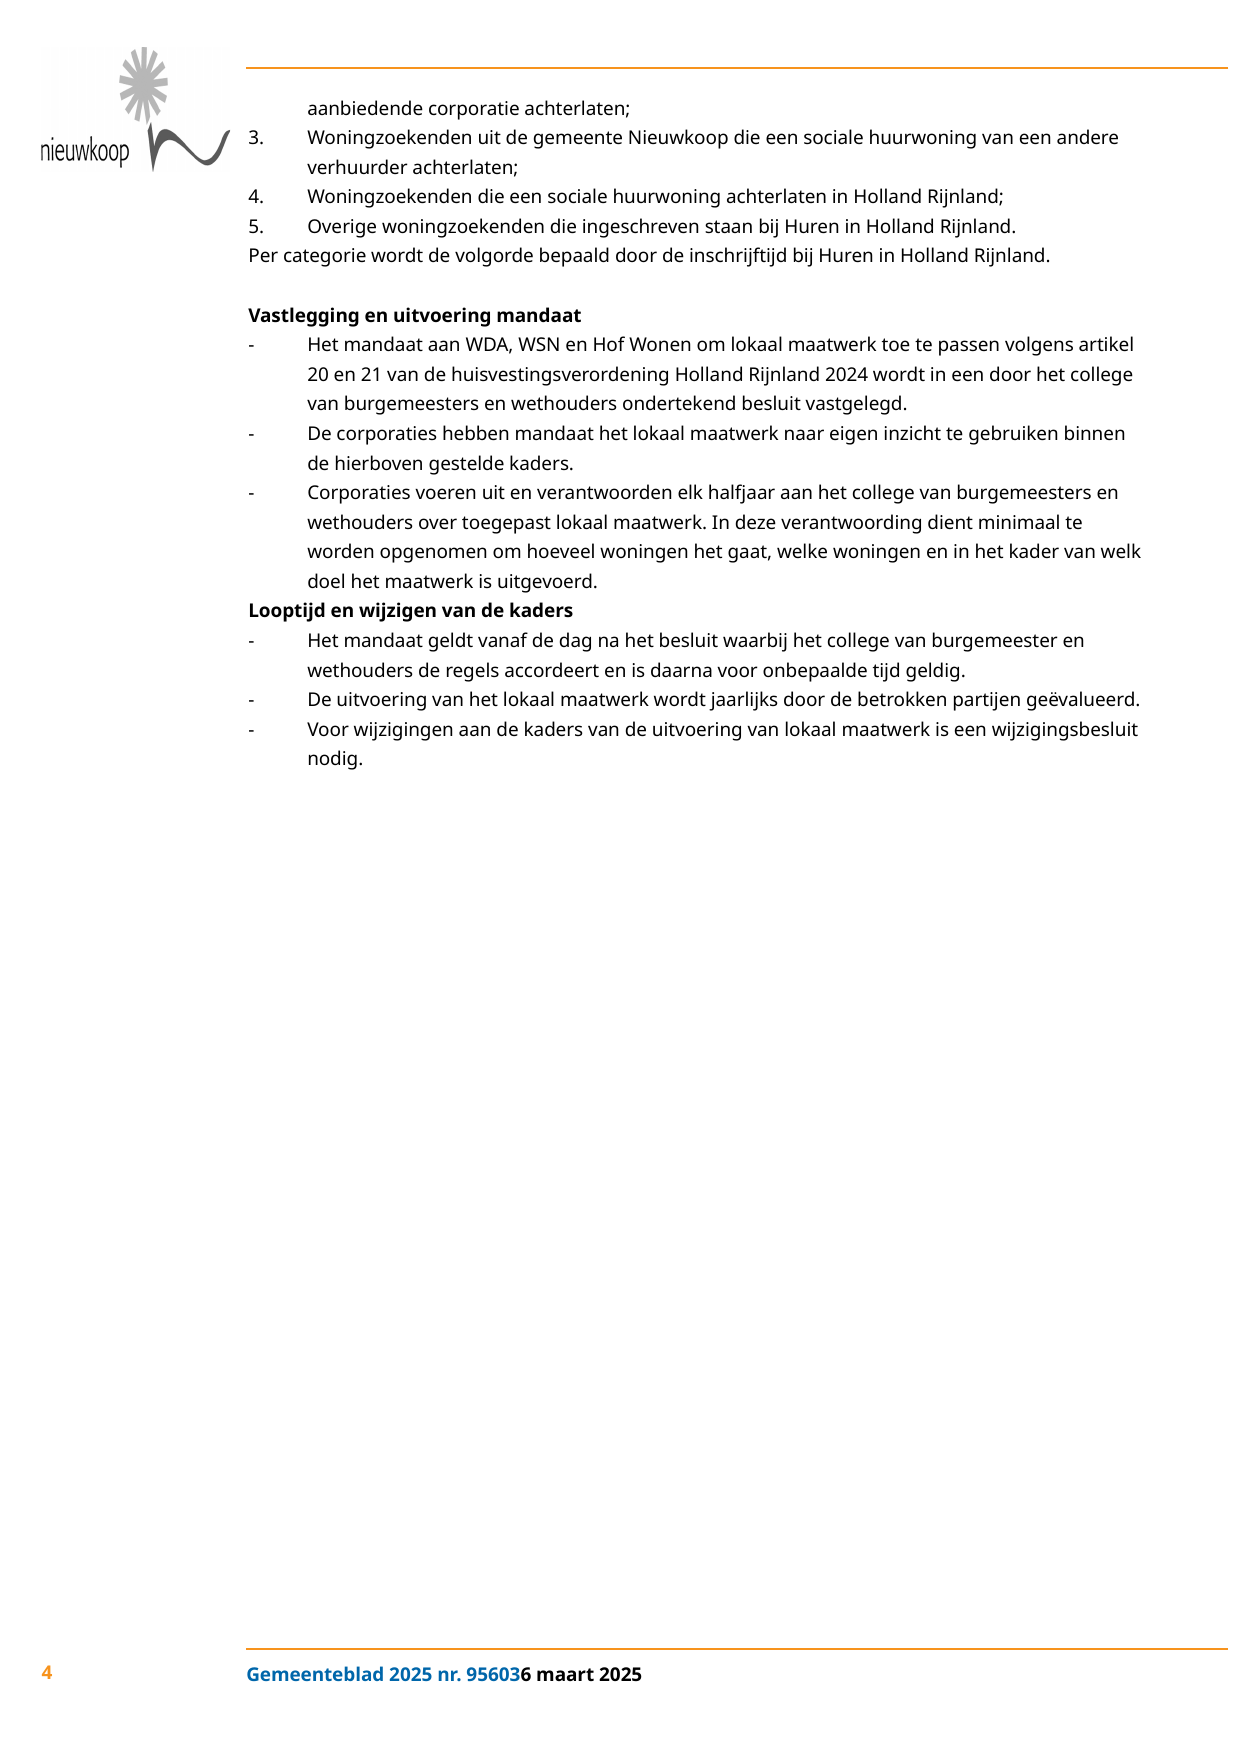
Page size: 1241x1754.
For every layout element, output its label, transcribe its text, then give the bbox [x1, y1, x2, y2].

list aanbiedende corporatie achterlaten; [248, 95, 1152, 121]
text Vastlegging en uitvoering mandaat [248, 302, 1152, 328]
list De corporaties hebben mandaat het lokaal maatwerk naar eigen inzicht te gebruiken binnen de hierboven gestelde kaders. [248, 420, 1152, 476]
text Looptijd en wijzigen van de kaders [248, 598, 1152, 623]
list Corporaties voeren uit en verantwoorden elk halfjaar aan het college van burgemeesters en wethouders over toegepast lokaal maatwerk. In deze verantwoording dient minimaal te worden opgenomen om hoeveel woningen het gaat, welke woningen en in het kader van welk doel het maatwerk is uitgevoerd. [248, 479, 1152, 594]
list Het mandaat geldt vanaf de dag na het besluit waarbij het college van burgemeester en wethouders de regels accordeert en is daarna voor onbepaalde tijd geldig. [248, 627, 1152, 683]
text Per categorie wordt de volgorde bepaald door de inschrijftijd bij Huren in Holland Rijnland. [248, 243, 1152, 268]
picture [41, 47, 231, 172]
list Voor wijzigingen aan de kaders van de uitvoering van lokaal maatwerk is een wijzigingsbesluit nodig. [248, 716, 1152, 771]
list Woningzoekenden uit de gemeente Nieuwkoop die een sociale huurwoning van een andere verhuurder achterlaten; [248, 124, 1152, 180]
list De uitvoering van het lokaal maatwerk wordt jaarlijks door de betrokken partijen geëvalueerd. [248, 686, 1152, 712]
list Het mandaat aan WDA, WSN en Hof Wonen om lokaal maatwerk toe te passen volgens artikel 20 en 21 van de huisvestingsverordening Holland Rijnland 2024 wordt in een door het college van burgemeesters en wethouders ondertekend besluit vastgelegd. [248, 331, 1152, 416]
list Woningzoekenden die een sociale huurwoning achterlaten in Holland Rijnland; [248, 183, 1152, 209]
list Overige woningzoekenden die ingeschreven staan bij Huren in Holland Rijnland. [248, 213, 1152, 239]
